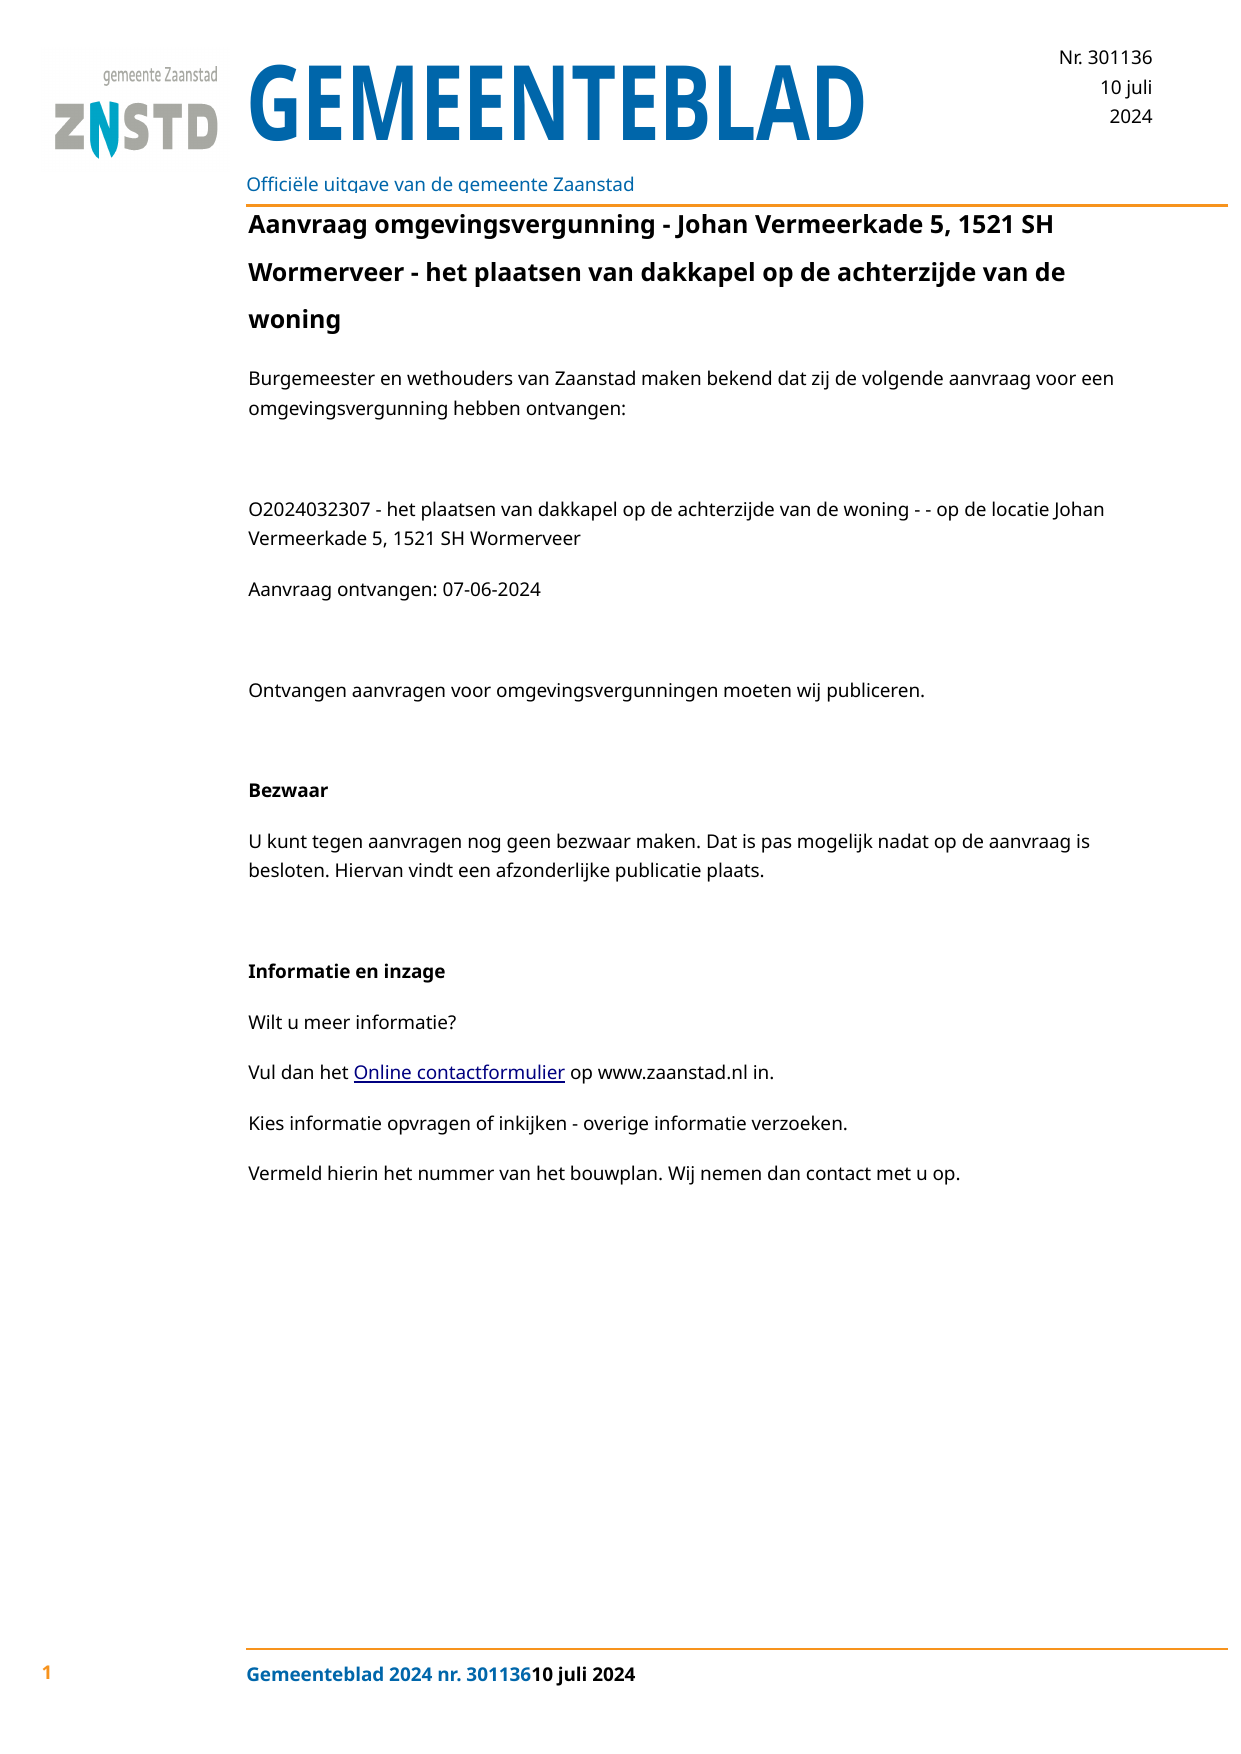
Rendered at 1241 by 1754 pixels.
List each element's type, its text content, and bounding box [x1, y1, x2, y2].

text Aanvraag omgevingsvergunning - Johan Vermeerkade 5, 1521 SH Wormerveer - het plaatsen van dakkapel op de achterzijde van de woning [248, 207, 1152, 336]
text Burgemeester en wethouders van Zaanstad maken bekend dat zij de volgende aanvraag voor een omgevingsvergunning hebben ontvangen: [248, 366, 1152, 421]
text U kunt tegen aanvragen nog geen bezwaar maken. Dat is pas mogelijk nadat op de aanvraag is besloten. Hiervan vindt een afzonderlijke publicatie plaats. [248, 828, 1152, 883]
text Vermeld hierin het nummer van het bouwplan. Wij nemen dan contact met u op. [248, 1160, 1152, 1186]
text Bezwaar [248, 778, 1152, 803]
text O2024032307 - het plaatsen van dakkapel op de achterzijde van de woning - - op de locatie Johan Vermeerkade 5, 1521 SH Wormerveer [248, 496, 1152, 551]
text Vul dan het Online contactformulier op www.zaanstad.nl in. [248, 1059, 1152, 1085]
text Wilt u meer informatie? [248, 1009, 1152, 1034]
text Informatie en inzage [248, 958, 1152, 984]
picture [41, 47, 231, 172]
text Kies informatie opvragen of inkijken - overige informatie verzoeken. [248, 1110, 1152, 1135]
text Aanvraag ontvangen: 07-06-2024 [248, 576, 1152, 602]
text Ontvangen aanvragen voor omgevingsvergunningen moeten wij publiceren. [248, 677, 1152, 702]
